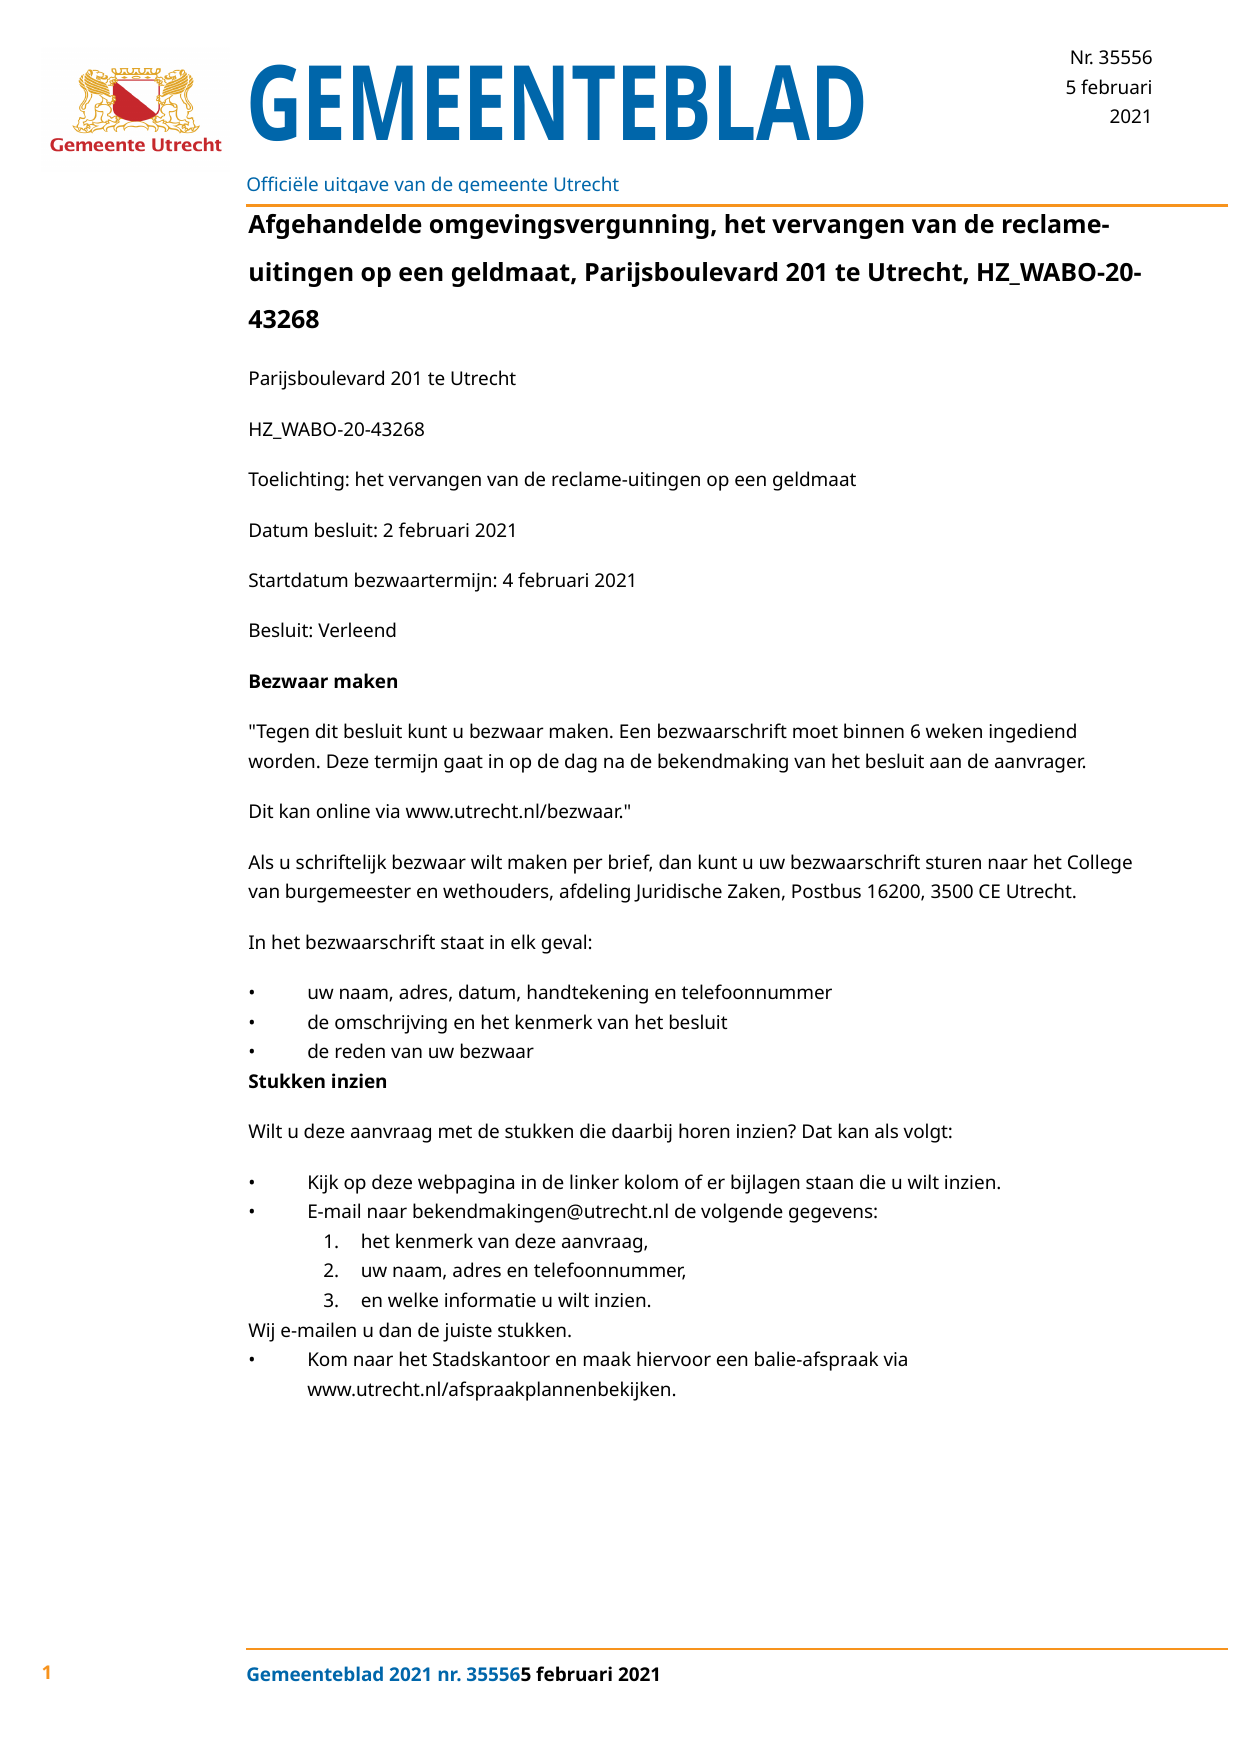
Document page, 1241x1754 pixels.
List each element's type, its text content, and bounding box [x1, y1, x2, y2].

list Kom naar het Stadskantoor en maak hiervoor een balie-afspraak via www.utrecht.nl/afspraakplannenbekijken. [248, 1346, 1152, 1402]
text Parijsboulevard 201 te Utrecht [248, 366, 1152, 391]
list uw naam, adres, datum, handtekening en telefoonnummer [248, 979, 1152, 1005]
text Wilt u deze aanvraag met de stukken die daarbij horen inzien? Dat kan als volgt: [248, 1118, 1152, 1144]
text Toelichting: het vervangen van de reclame-uitingen op een geldmaat [248, 466, 1152, 492]
list uw naam, adres en telefoonnummer, [323, 1258, 1152, 1283]
list de reden van uw bezwaar [248, 1038, 1152, 1064]
text Stukken inzien [248, 1068, 1152, 1094]
text Afgehandelde omgevingsvergunning, het vervangen van de reclame-uitingen op een geldmaat, Parijsboulevard 201 te Utrecht, HZ_WABO-20-43268 [248, 207, 1152, 336]
text Bezwaar maken [248, 668, 1152, 694]
text Dit kan online via www.utrecht.nl/bezwaar." [248, 798, 1152, 824]
text Datum besluit: 2 februari 2021 [248, 517, 1152, 542]
list E-mail naar bekendmakingen@utrecht.nl de volgende gegevens: [248, 1198, 1152, 1224]
text Startdatum bezwaartermijn: 4 februari 2021 [248, 567, 1152, 593]
list de omschrijving en het kenmerk van het besluit [248, 1009, 1152, 1034]
text Besluit: Verleend [248, 618, 1152, 643]
text "Tegen dit besluit kunt u bezwaar maken. Een bezwaarschrift moet binnen 6 weken ingediend worden. Deze termijn gaat in op de dag na de bekendmaking van het besluit aan de aanvrager. [248, 718, 1152, 774]
text HZ_WABO-20-43268 [248, 416, 1152, 442]
list en welke informatie u wilt inzien. [323, 1287, 1152, 1313]
list het kenmerk van deze aanvraag, [323, 1228, 1152, 1254]
text Wij e-mailen u dan de juiste stukken. [248, 1317, 1152, 1342]
picture [41, 47, 231, 172]
list Kijk op deze webpagina in de linker kolom of er bijlagen staan die u wilt inzien. [248, 1169, 1152, 1194]
text Als u schriftelijk bezwaar wilt maken per brief, dan kunt u uw bezwaarschrift sturen naar het College van burgemeester en wethouders, afdeling Juridische Zaken, Postbus 16200, 3500 CE Utrecht. [248, 849, 1152, 904]
text In het bezwaarschrift staat in elk geval: [248, 929, 1152, 954]
